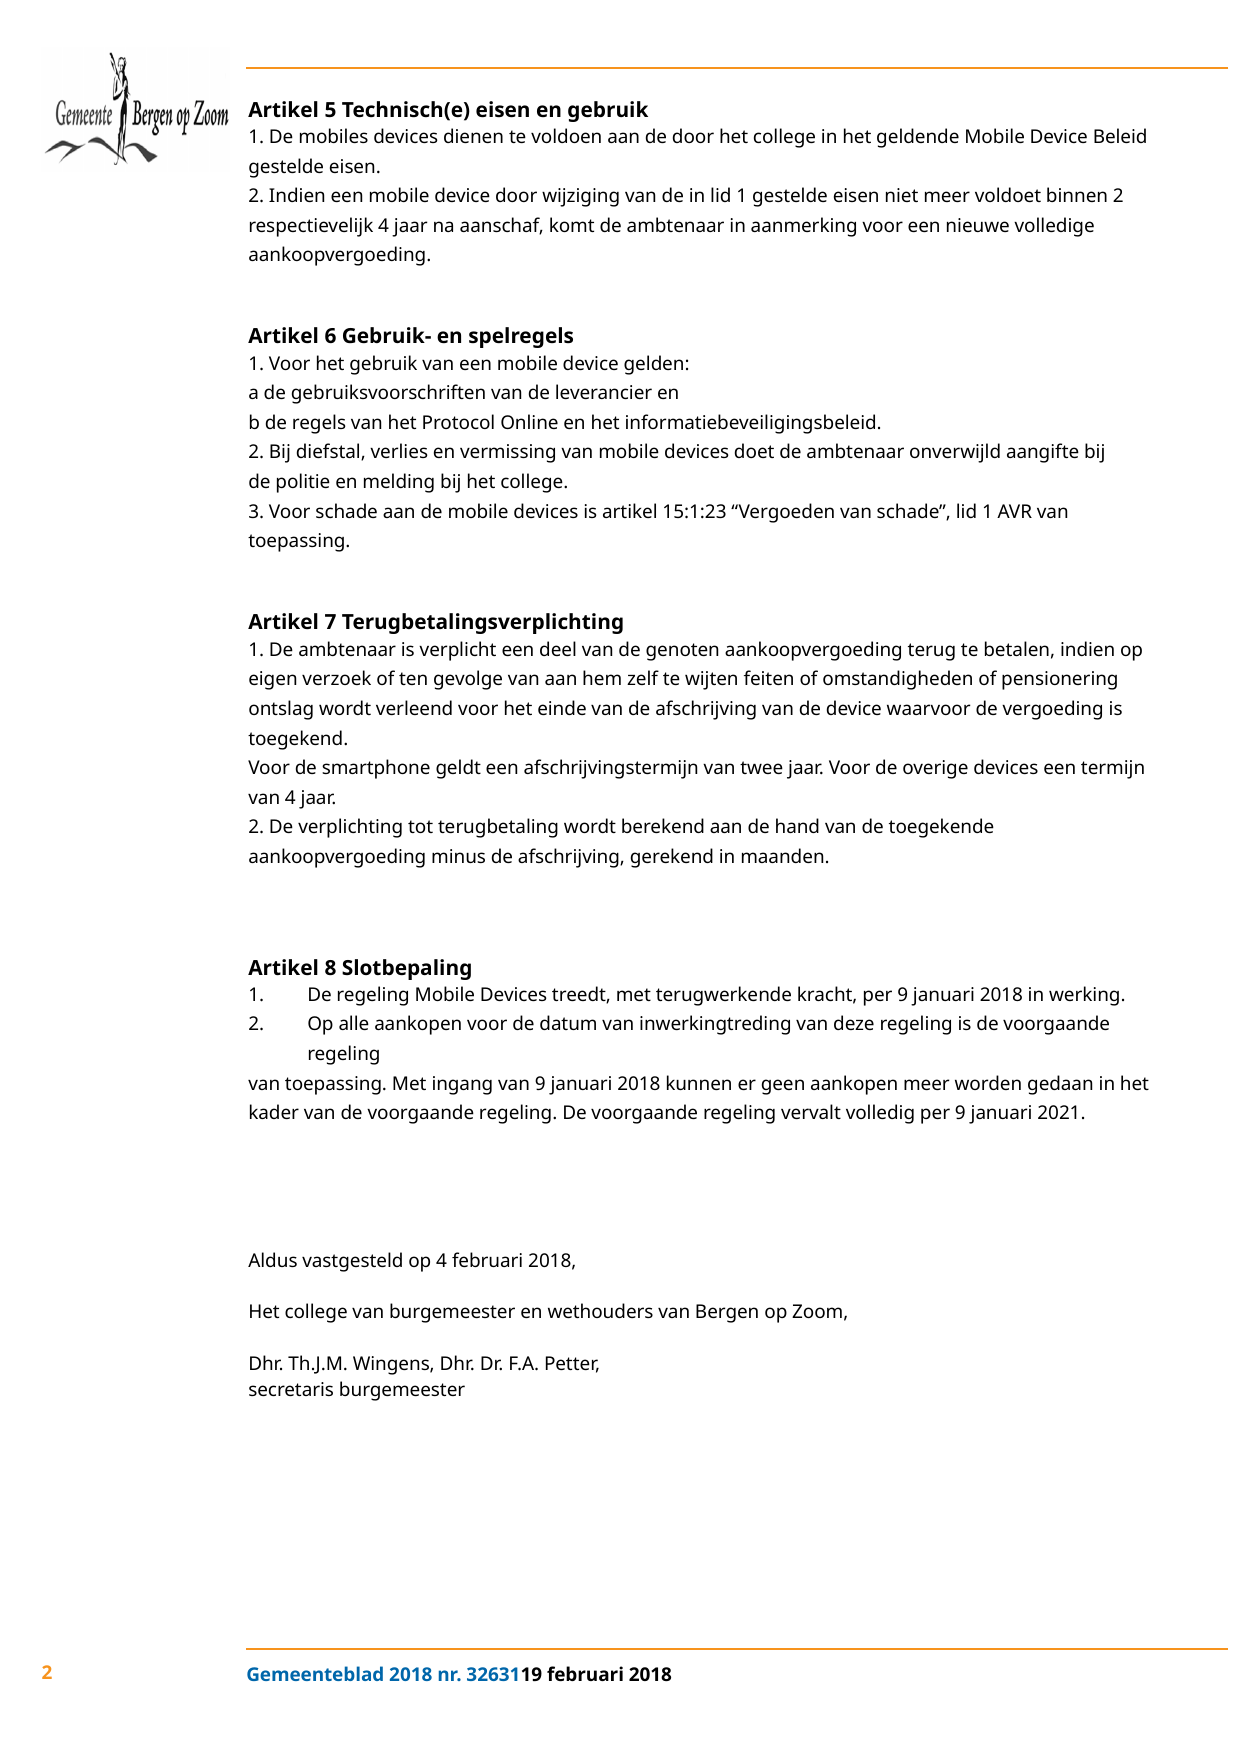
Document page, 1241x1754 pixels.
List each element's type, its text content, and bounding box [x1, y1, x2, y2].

text a de gebruiksvoorschriften van de leverancier en [248, 379, 1152, 405]
text Het college van burgemeester en wethouders van Bergen op Zoom, [248, 1299, 1152, 1324]
text Artikel 7 Terugbetalingsverplichting [248, 607, 1152, 636]
text respectievelijk 4 jaar na aanschaf, komt de ambtenaar in aanmerking voor een nieuwe volledige aankoopvergoeding. [248, 212, 1152, 267]
text 1. De mobiles devices dienen te voldoen aan de door het college in het geldende Mobile Device Beleid gestelde eisen. [248, 123, 1152, 178]
text b de regels van het Protocol Online en het informatiebeveiligingsbeleid. [248, 409, 1152, 435]
picture [41, 47, 231, 172]
text 1. De ambtenaar is verplicht een deel van de genoten aankoopvergoeding terug te betalen, indien op eigen verzoek of ten gevolge van aan hem zelf te wijten feiten of omstandigheden of pensionering ontslag wordt verleend voor het einde van de afschrijving van de device waarvoor de vergoeding is toegekend. [248, 636, 1152, 750]
text toepassing. [248, 527, 1152, 553]
text 2. Bij diefstal, verlies en vermissing van mobile devices doet de ambtenaar onverwijld aangifte bij [248, 439, 1152, 464]
text Artikel 5 Technisch(e) eisen en gebruik [248, 95, 1152, 123]
text Voor de smartphone geldt een afschrijvingstermijn van twee jaar. Voor de overige devices een termijn van 4 jaar. [248, 754, 1152, 809]
text van toepassing. Met ingang van 9 januari 2018 kunnen er geen aankopen meer worden gedaan in het kader van de voorgaande regeling. De voorgaande regeling vervalt volledig per 9 januari 2021. [248, 1070, 1152, 1125]
text 1. Voor het gebruik van een mobile device gelden: [248, 350, 1152, 376]
text secretaris burgemeester [248, 1376, 1152, 1402]
text 3. Voor schade aan de mobile devices is artikel 15:1:23 “Vergoeden van schade”, lid 1 AVR van [248, 498, 1152, 524]
text 2. Indien een mobile device door wijziging van de in lid 1 gestelde eisen niet meer voldoet binnen 2 [248, 182, 1152, 208]
text Aldus vastgesteld op 4 februari 2018, [248, 1247, 1152, 1273]
text 2. De verplichting tot terugbetaling wordt berekend aan de hand van de toegekende aankoopvergoeding minus de afschrijving, gerekend in maanden. [248, 813, 1152, 869]
list De regeling Mobile Devices treedt, met terugwerkende kracht, per 9 januari 2018 in werking. [248, 981, 1152, 1007]
text Dhr. Th.J.M. Wingens, Dhr. Dr. F.A. Petter, [248, 1350, 1152, 1376]
text de politie en melding bij het college. [248, 468, 1152, 494]
text Artikel 8 Slotbepaling [248, 953, 1152, 981]
text Artikel 6 Gebruik- en spelregels [248, 322, 1152, 350]
list Op alle aankopen voor de datum van inwerkingtreding van deze regeling is de voorgaande regeling [248, 1011, 1152, 1066]
